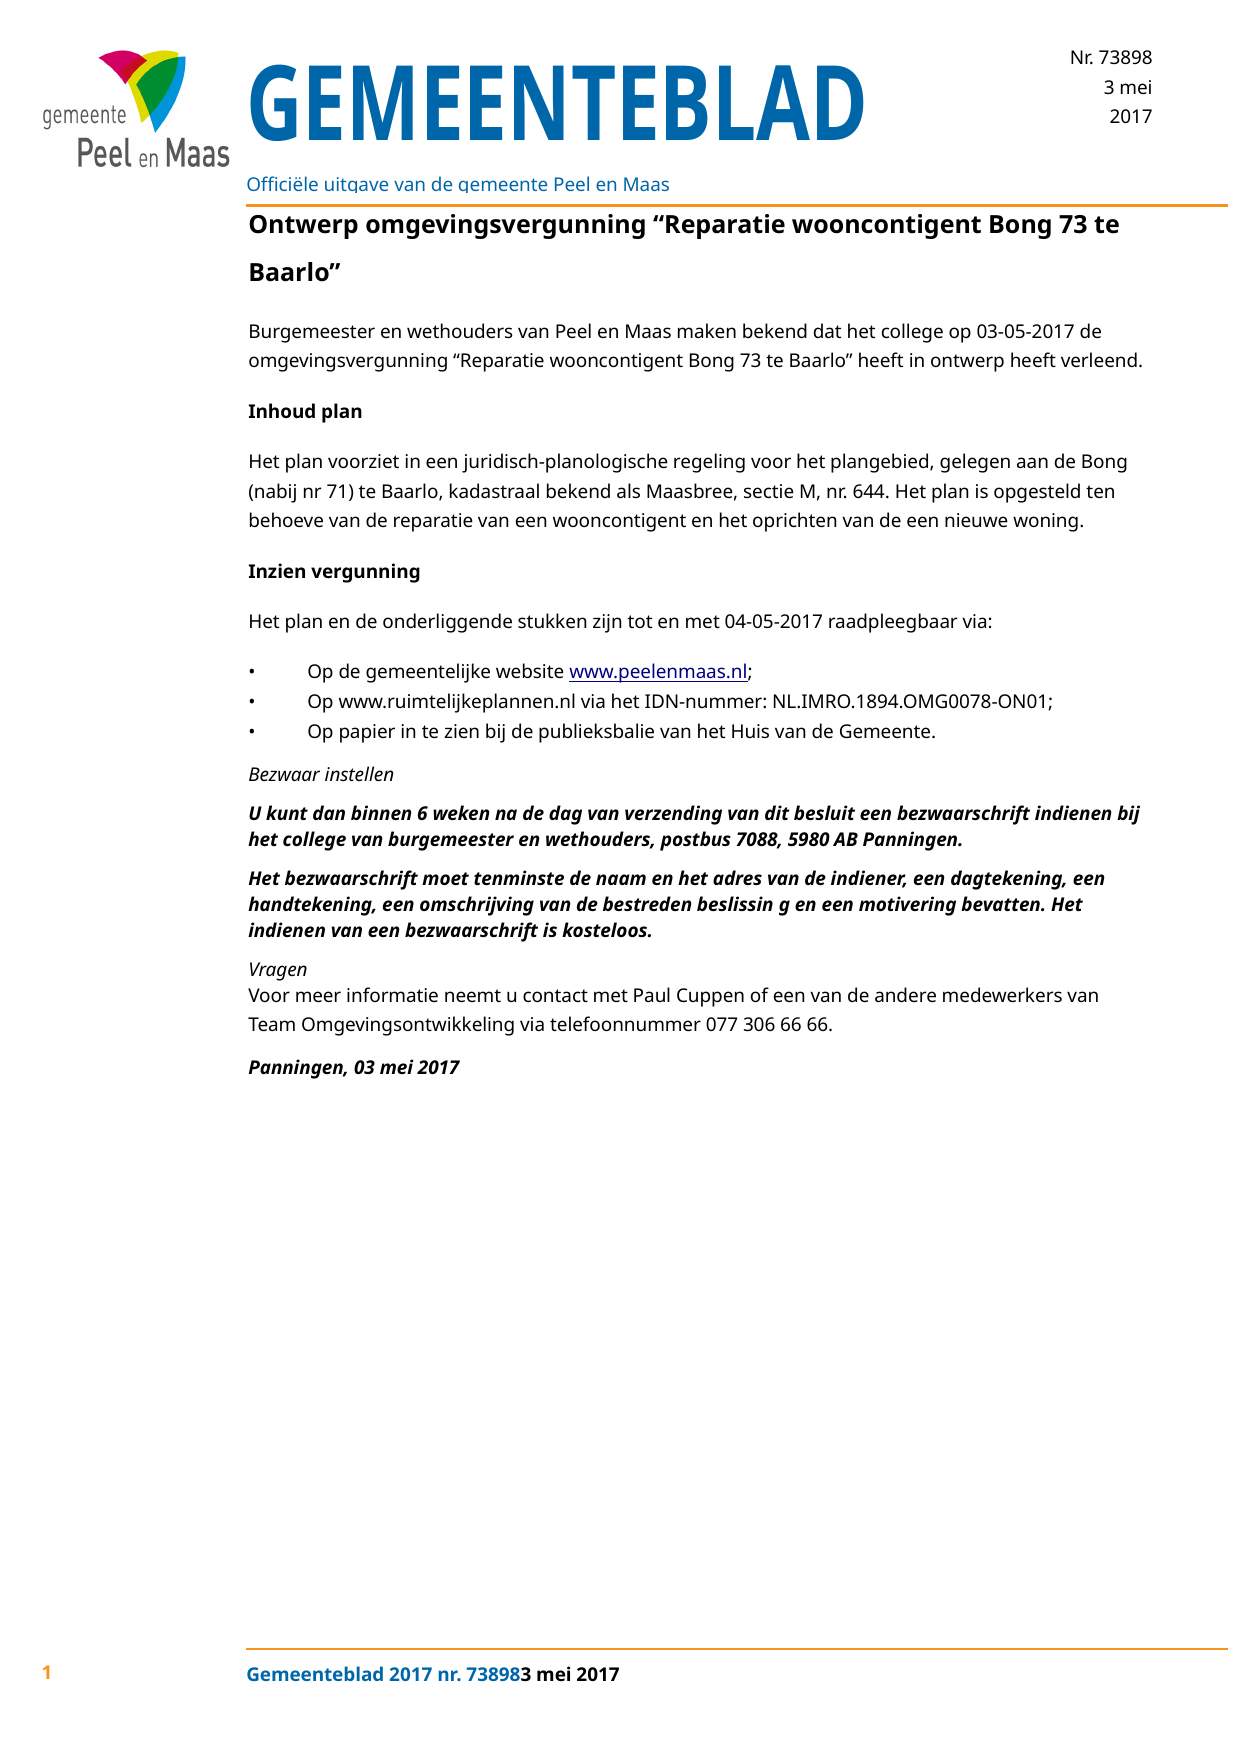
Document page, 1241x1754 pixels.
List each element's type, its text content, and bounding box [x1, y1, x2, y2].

picture [41, 47, 231, 172]
text Voor meer informatie neemt u contact met Paul Cuppen of een van de andere medewerkers van Team Omgevingsontwikkeling via telefoonnummer 077 306 66 66. [248, 982, 1152, 1037]
list Op de gemeentelijke website www.peelenmaas.nl; [248, 659, 1152, 684]
text Het bezwaarschrift moet tenminste de naam en het adres van de indiener, een dagtekening, een handtekening, een omschrijving van de bestreden beslissin g en een motivering bevatten. Het indienen van een bezwaarschrift is kosteloos. [248, 865, 1152, 942]
text Bezwaar instellen [248, 761, 1152, 787]
text Het plan en de onderliggende stukken zijn tot en met 04-05-2017 raadpleegbaar via: [248, 608, 1152, 634]
text U kunt dan binnen 6 weken na de dag van verzending van dit besluit een bezwaarschrift indienen bij het college van burgemeester en wethouders, postbus 7088, 5980 AB Panningen. [248, 800, 1152, 852]
text Panningen, 03 mei 2017 [248, 1054, 1152, 1080]
text Het plan voorziet in een juridisch-planologische regeling voor het plangebied, gelegen aan de Bong (nabij nr 71) te Baarlo, kadastraal bekend als Maasbree, sectie M, nr. 644. Het plan is opgesteld ten behoeve van de reparatie van een wooncontigent en het oprichten van de een nieuwe woning. [248, 448, 1152, 533]
text Vragen [248, 956, 1152, 982]
text Inzien vergunning [248, 558, 1152, 584]
list Op papier in te zien bij de publieksbalie van het Huis van de Gemeente. [248, 718, 1152, 744]
text Inhoud plan [248, 398, 1152, 424]
list Op www.ruimtelijkeplannen.nl via het IDN-nummer: NL.IMRO.1894.OMG0078-ON01; [248, 688, 1152, 714]
text Burgemeester en wethouders van Peel en Maas maken bekend dat het college op 03-05-2017 de omgevingsvergunning “Reparatie wooncontigent Bong 73 te Baarlo” heeft in ontwerp heeft verleend. [248, 318, 1152, 373]
text Ontwerp omgevingsvergunning “Reparatie wooncontigent Bong 73 te Baarlo” [248, 207, 1152, 288]
